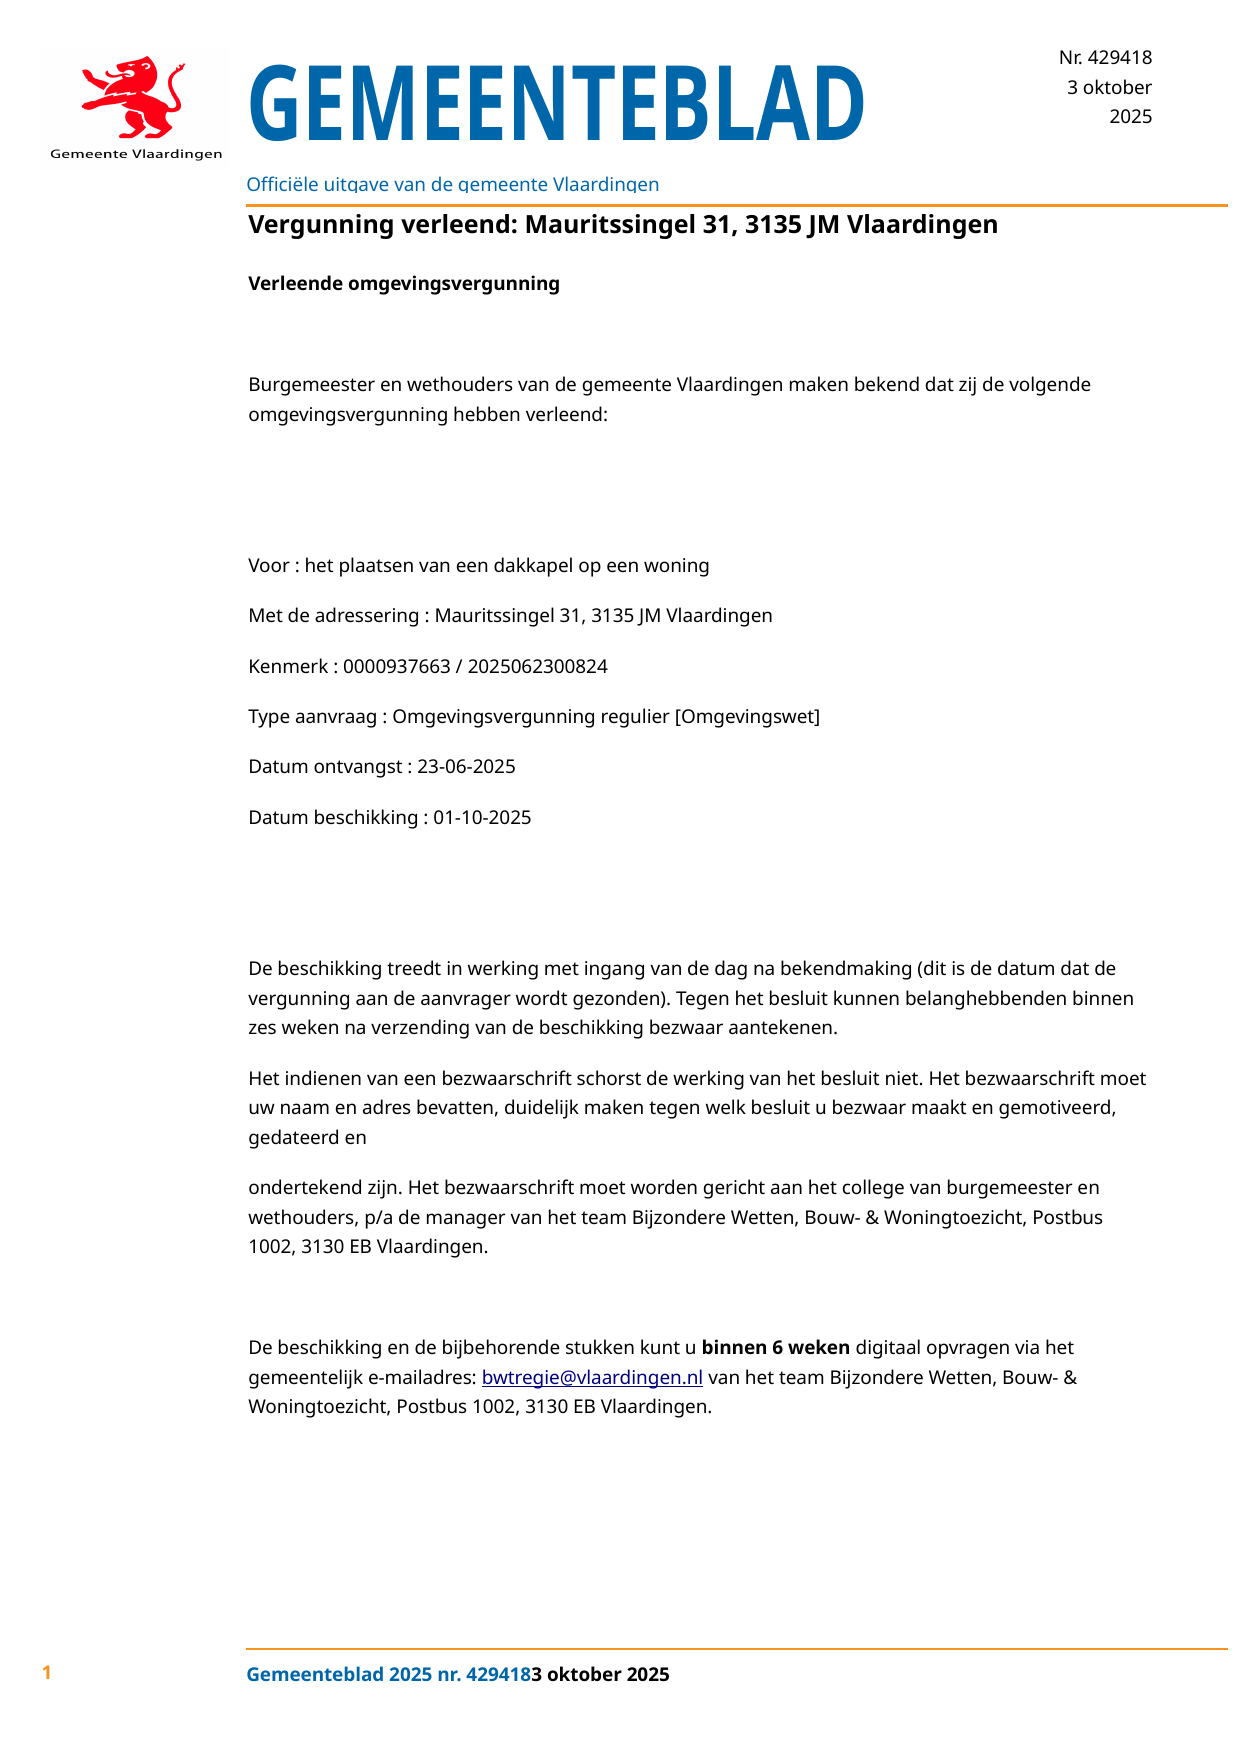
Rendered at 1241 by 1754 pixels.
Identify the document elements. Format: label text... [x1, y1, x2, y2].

text Voor : het plaatsen van een dakkapel op een woning [248, 552, 1152, 578]
text Datum beschikking : 01-10-2025 [248, 804, 1152, 830]
picture [41, 47, 231, 172]
text Met de adressering : Mauritssingel 31, 3135 JM Vlaardingen [248, 602, 1152, 628]
text ondertekend zijn. Het bezwaarschrift moet worden gericht aan het college van burgemeester en wethouders, p/a de manager van het team Bijzondere Wetten, Bouw- & Woningtoezicht, Postbus 1002, 3130 EB Vlaardingen. [248, 1174, 1152, 1259]
text Kenmerk : 0000937663 / 2025062300824 [248, 653, 1152, 678]
text Vergunning verleend: Mauritssingel 31, 3135 JM Vlaardingen [248, 207, 1152, 241]
text Burgemeester en wethouders van de gemeente Vlaardingen maken bekend dat zij de volgende omgevingsvergunning hebben verleend: [248, 371, 1152, 426]
text De beschikking en de bijbehorende stukken kunt u binnen 6 weken digitaal opvragen via het gemeentelijk e-mailadres: bwtregie@vlaardingen.nl van het team Bijzondere Wetten, Bouw- & Woningtoezicht, Postbus 1002, 3130 EB Vlaardingen. [248, 1334, 1152, 1419]
text Datum ontvangst : 23-06-2025 [248, 754, 1152, 779]
text De beschikking treedt in werking met ingang van de dag na bekendmaking (dit is de datum dat de vergunning aan de aanvrager wordt gezonden). Tegen het besluit kunnen belanghebbenden binnen zes weken na verzending van de beschikking bezwaar aantekenen. [248, 955, 1152, 1040]
text Verleende omgevingsvergunning [248, 270, 1152, 296]
text Type aanvraag : Omgevingsvergunning regulier [Omgevingswet] [248, 703, 1152, 729]
text Het indienen van een bezwaarschrift schorst de werking van het besluit niet. Het bezwaarschrift moet uw naam en adres bevatten, duidelijk maken tegen welk besluit u bezwaar maakt en gemotiveerd, gedateerd en [248, 1065, 1152, 1150]
